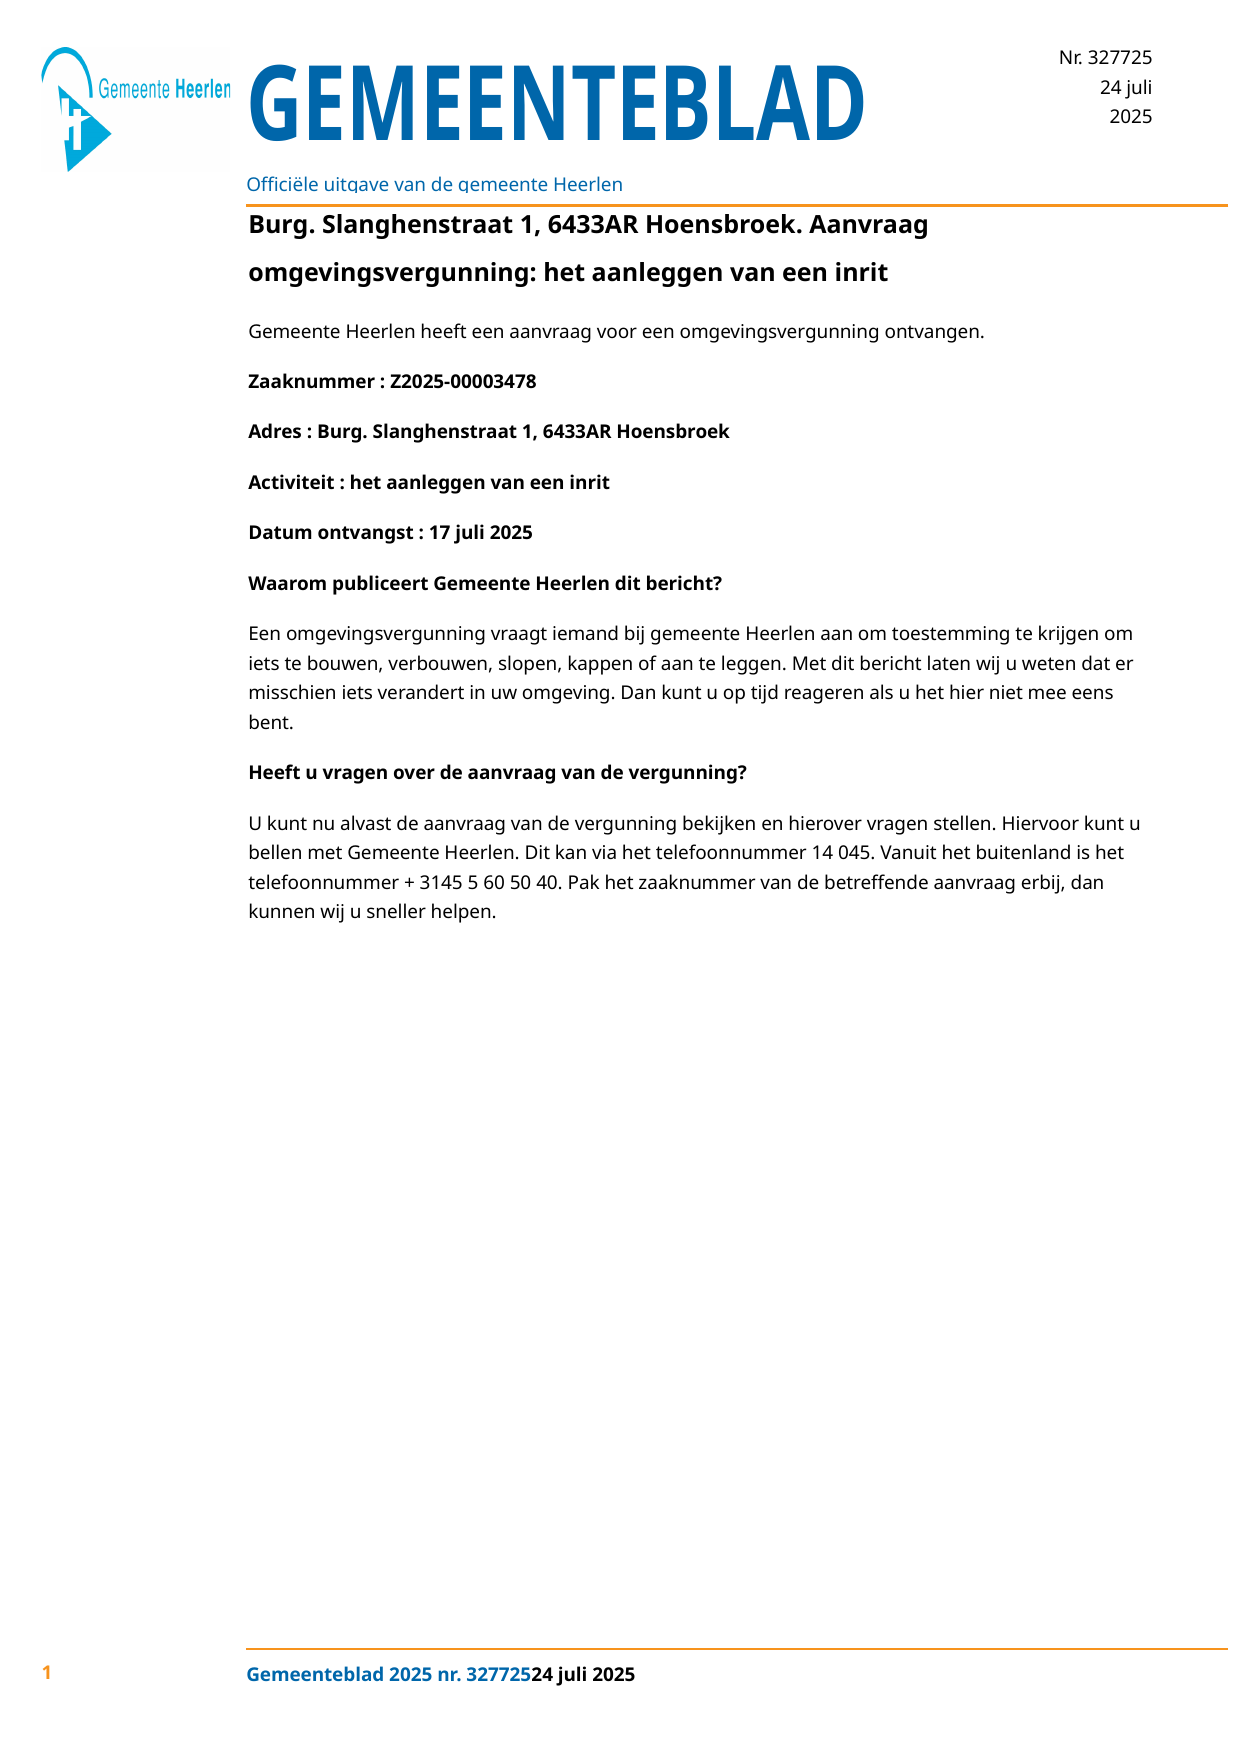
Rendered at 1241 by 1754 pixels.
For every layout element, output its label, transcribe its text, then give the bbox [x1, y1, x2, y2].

picture [41, 47, 231, 172]
text Adres : Burg. Slanghenstraat 1, 6433AR Hoensbroek [248, 419, 1152, 444]
picture [41, 47, 59, 70]
text Waarom publiceert Gemeente Heerlen dit bericht? [248, 570, 1152, 596]
text Gemeente Heerlen heeft een aanvraag voor een omgevingsvergunning ontvangen. [248, 318, 1152, 344]
text Zaaknummer : Z2025-00003478 [248, 368, 1152, 394]
text Een omgevingsvergunning vraagt iemand bij gemeente Heerlen aan om toestemming te krijgen om iets te bouwen, verbouwen, slopen, kappen of aan te leggen. Met dit bericht laten wij u weten dat er misschien iets verandert in uw omgeving. Dan kunt u op tijd reageren als u het hier niet mee eens bent. [248, 620, 1152, 735]
text Datum ontvangst : 17 juli 2025 [248, 519, 1152, 545]
text Burg. Slanghenstraat 1, 6433AR Hoensbroek. Aanvraag omgevingsvergunning: het aanleggen van een inrit [248, 207, 1152, 288]
text U kunt nu alvast de aanvraag van de vergunning bekijken en hierover vragen stellen. Hiervoor kunt u bellen met Gemeente Heerlen. Dit kan via het telefoonnummer 14 045. Vanuit het buitenland is het telefoonnummer + 3145 5 60 50 40. Pak het zaaknummer van de betreffende aanvraag erbij, dan kunnen wij u sneller helpen. [248, 810, 1152, 924]
text Heeft u vragen over de aanvraag van de vergunning? [248, 759, 1152, 785]
text Activiteit : het aanleggen van een inrit [248, 469, 1152, 495]
